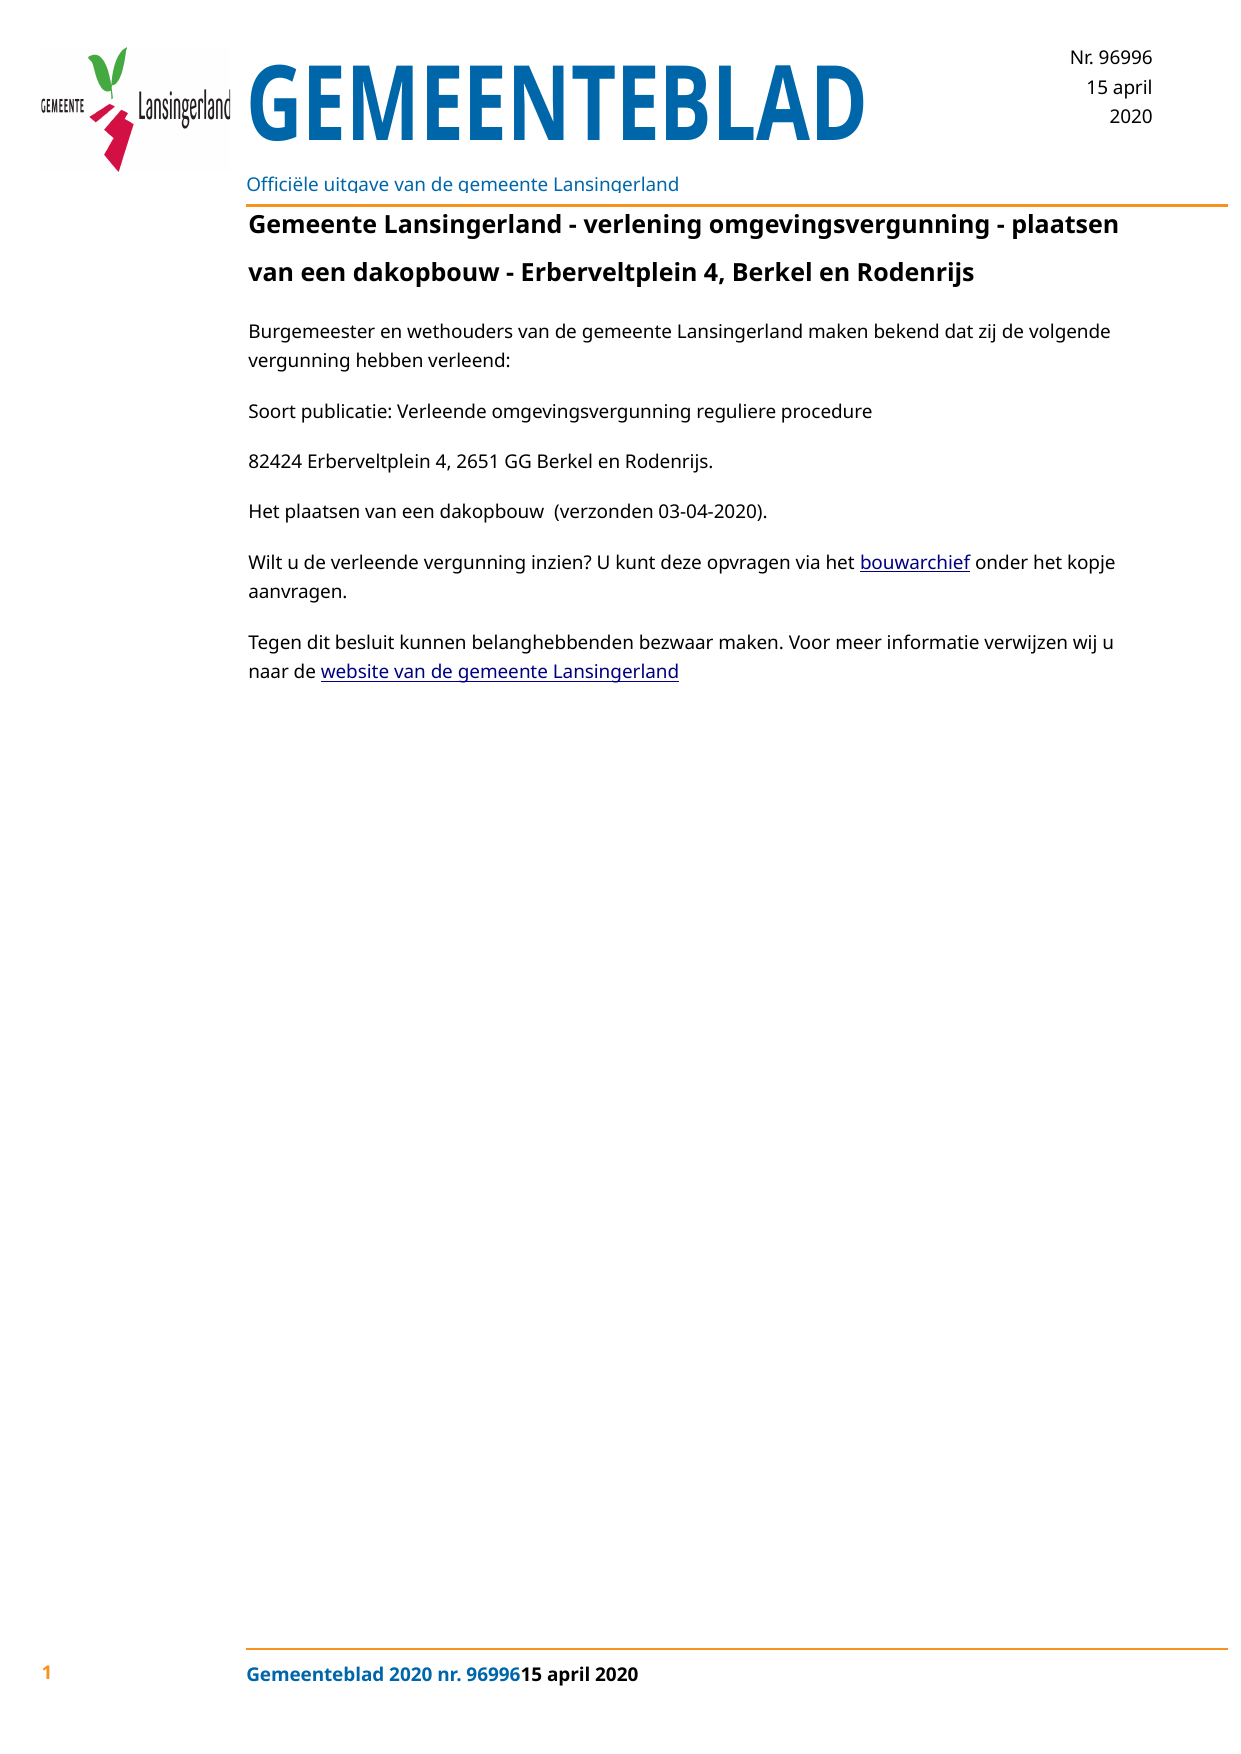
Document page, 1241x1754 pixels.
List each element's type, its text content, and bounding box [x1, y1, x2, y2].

text Tegen dit besluit kunnen belanghebbenden bezwaar maken. Voor meer informatie verwijzen wij u naar de website van de gemeente Lansingerland [248, 629, 1152, 684]
text 82424 Erberveltplein 4, 2651 GG Berkel en Rodenrijs. [248, 448, 1152, 474]
text Soort publicatie: Verleende omgevingsvergunning reguliere procedure [248, 398, 1152, 424]
text Gemeente Lansingerland - verlening omgevingsvergunning - plaatsen van een dakopbouw - Erberveltplein 4, Berkel en Rodenrijs [248, 207, 1152, 288]
text Burgemeester en wethouders van de gemeente Lansingerland maken bekend dat zij de volgende vergunning hebben verleend: [248, 318, 1152, 373]
text Wilt u de verleende vergunning inzien? U kunt deze opvragen via het bouwarchief onder het kopje aanvragen. [248, 549, 1152, 604]
text Het plaatsen van een dakopbouw (verzonden 03-04-2020). [248, 499, 1152, 524]
picture [41, 47, 231, 172]
